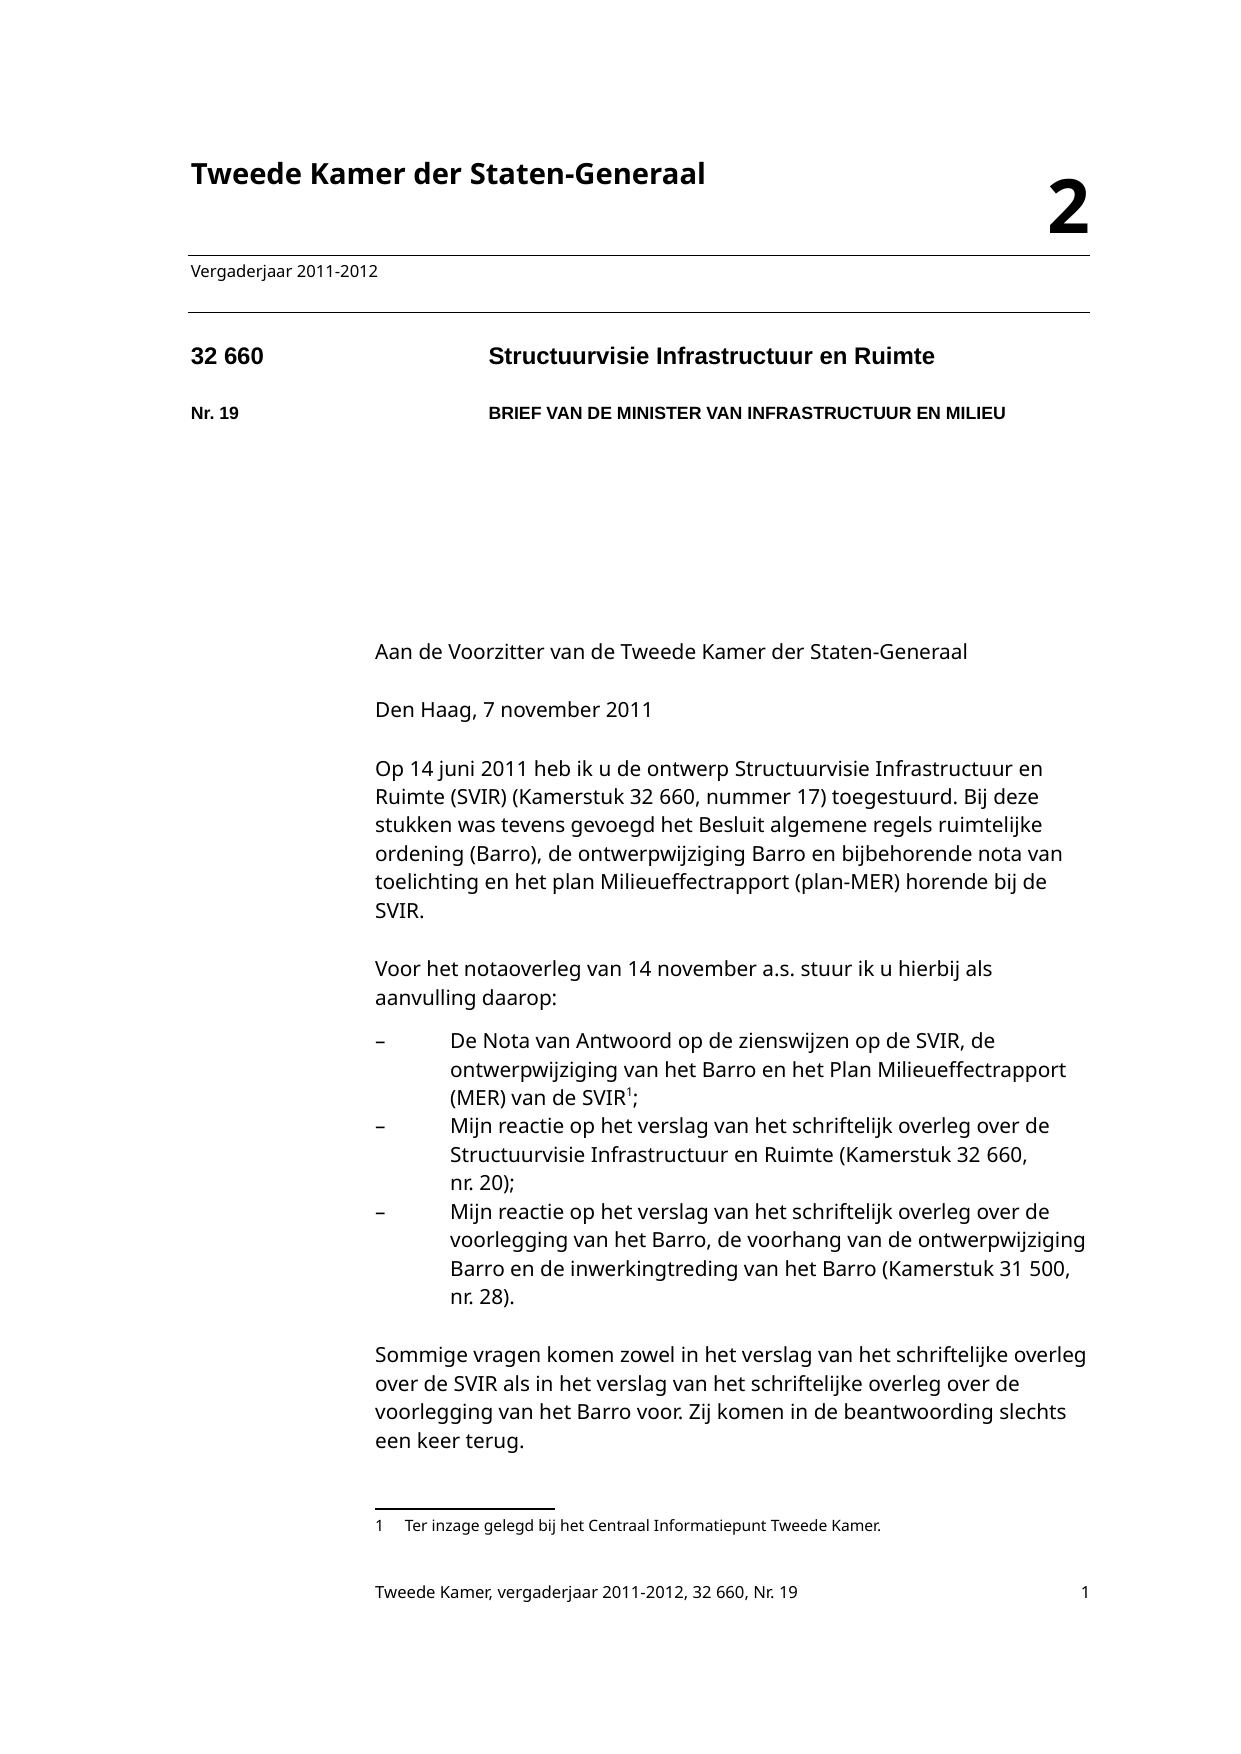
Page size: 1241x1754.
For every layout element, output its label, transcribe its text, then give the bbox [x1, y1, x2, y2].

text Voor het notaoverleg van 14 november a.s. stuur ik u hierbij als aanvulling daarop: [375, 954, 1090, 1011]
table_cell Nr. 19 [188, 399, 485, 518]
text Den Haag, 7 november 2011 [375, 695, 1090, 724]
table_cell 32 660 [188, 339, 485, 399]
list Mijn reactie op het verslag van het schriftelijk overleg over de voorlegging van het Barro, de voorhang van de ontwerpwijziging Barro en de inwerkingtreding van het Barro (Kamerstuk 31 500, nr. 28). [375, 1197, 1090, 1311]
list Mijn reactie op het verslag van het schriftelijk overleg over de Structuurvisie Infrastructuur en Ruimte (Kamerstuk 32 660, nr. 20); [375, 1112, 1090, 1197]
table_cell BRIEF VAN DE MINISTER VAN INFRASTRUCTUUR EN MILIEU [485, 399, 1090, 518]
table_cell [485, 313, 1090, 339]
list De Nota van Antwoord op de zienswijzen op de SVIR, de ontwerpwijziging van het Barro en het Plan Milieueffectrapport (MER) van de SVIR; [375, 1026, 1090, 1112]
text Op 14 juni 2011 heb ik u de ontwerp Structuurvisie Infrastructuur en Ruimte (SVIR) (Kamerstuk 32 660, nummer 17) toegestuurd. Bij deze stukken was tevens gevoegd het Besluit algemene regels ruimtelijke ordening (Barro), de ontwerpwijziging Barro en bijbehorende nota van toelichting en het plan Milieueffectrapport (plan-MER) horende bij de SVIR. [375, 754, 1090, 924]
text Aan de Voorzitter van de Tweede Kamer der Staten-Generaal [375, 637, 1090, 665]
table_header Tweede Kamer der Staten-Generaal [188, 150, 909, 255]
table_cell Vergaderjaar 2011-2012 [188, 256, 485, 312]
table_header 2 [910, 150, 1090, 255]
table_cell [188, 313, 485, 339]
list Ter inzage gelegd bij het Centraal Informatiepunt Tweede Kamer. [375, 1508, 1090, 1536]
text Sommige vragen komen zowel in het verslag van het schriftelijke overleg over de SVIR als in het verslag van het schriftelijke overleg over de voorlegging van het Barro voor. Zij komen in de beantwoording slechts een keer terug. [375, 1341, 1090, 1454]
table_cell [485, 256, 1090, 312]
table_cell Structuurvisie Infrastructuur en Ruimte [485, 339, 1090, 399]
